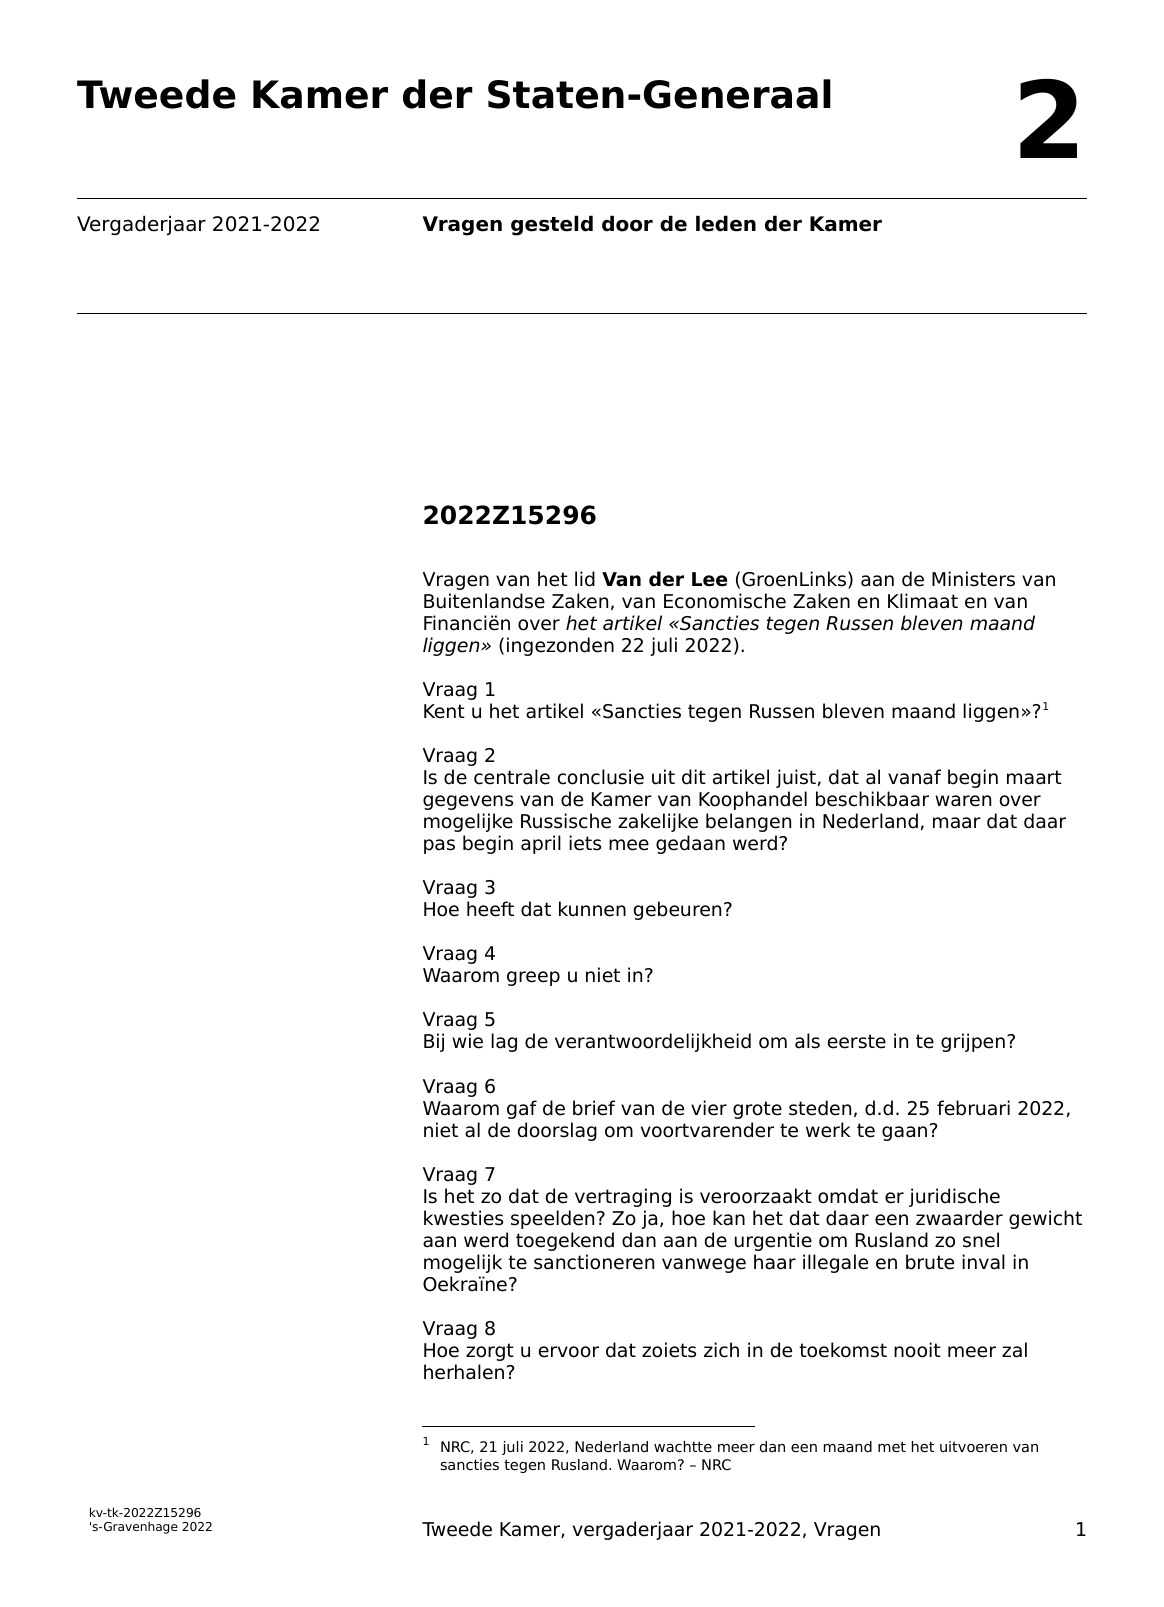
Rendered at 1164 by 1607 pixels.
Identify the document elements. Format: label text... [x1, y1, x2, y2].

text Vraag 1 [422, 679, 1087, 701]
text Waarom greep u niet in? [422, 965, 1087, 987]
text Kent u het artikel «Sancties tegen Russen bleven maand liggen»? [422, 701, 1087, 723]
text Vraag 8 [422, 1318, 1087, 1340]
text Is het zo dat de vertraging is veroorzaakt omdat er juridische kwesties speelden? Zo ja, hoe kan het dat daar een zwaarder gewicht aan werd toegekend dan aan de urgentie om Rusland zo snel mogelijk te sanctioneren vanwege haar illegale en brute inval in Oekraïne? [422, 1186, 1087, 1296]
table_cell Vragen gesteld door de leden der Kamer [422, 199, 1087, 313]
text NRC, 21 juli 2022, Nederland wachtte meer dan een maand met het uitvoeren van sancties tegen Rusland. Waarom? – NRC [422, 1435, 1087, 1474]
text Vraag 6 [422, 1076, 1087, 1097]
text Vraag 3 [422, 877, 1087, 899]
text kv-tk-2022Z15296 [88, 1506, 323, 1520]
table_header Tweede Kamer der Staten-Generaal [77, 59, 886, 198]
table_cell Vergaderjaar 2021-2022 [77, 199, 422, 313]
text Vraag 2 [422, 745, 1087, 767]
text Vraag 4 [422, 943, 1087, 965]
text Is de centrale conclusie uit dit artikel juist, dat al vanaf begin maart gegevens van de Kamer van Koophandel beschikbaar waren over mogelijke Russische zakelijke belangen in Nederland, maar dat daar pas begin april iets mee gedaan werd? [422, 767, 1087, 855]
text Hoe zorgt u ervoor dat zoiets zich in de toekomst nooit meer zal herhalen? [422, 1340, 1087, 1384]
text 's-Gravenhage 2022 [88, 1520, 323, 1534]
text Hoe heeft dat kunnen gebeuren? [422, 899, 1087, 921]
text Vraag 5 [422, 1009, 1087, 1031]
text Waarom gaf de brief van de vier grote steden, d.d. 25 februari 2022, niet al de doorslag om voortvarender te werk te gaan? [422, 1097, 1087, 1141]
table_header 2 [886, 59, 1087, 198]
text Vragen van het lid Van der Lee (GroenLinks) aan de Ministers van Buitenlandse Zaken, van Economische Zaken en Klimaat en van Financiën over het artikel «Sancties tegen Russen bleven maand liggen» (ingezonden 22 juli 2022). [422, 569, 1087, 657]
text Bij wie lag de verantwoordelijkheid om als eerste in te grijpen? [422, 1031, 1087, 1053]
text 2022Z15296 [422, 501, 1087, 531]
text Vraag 7 [422, 1164, 1087, 1186]
